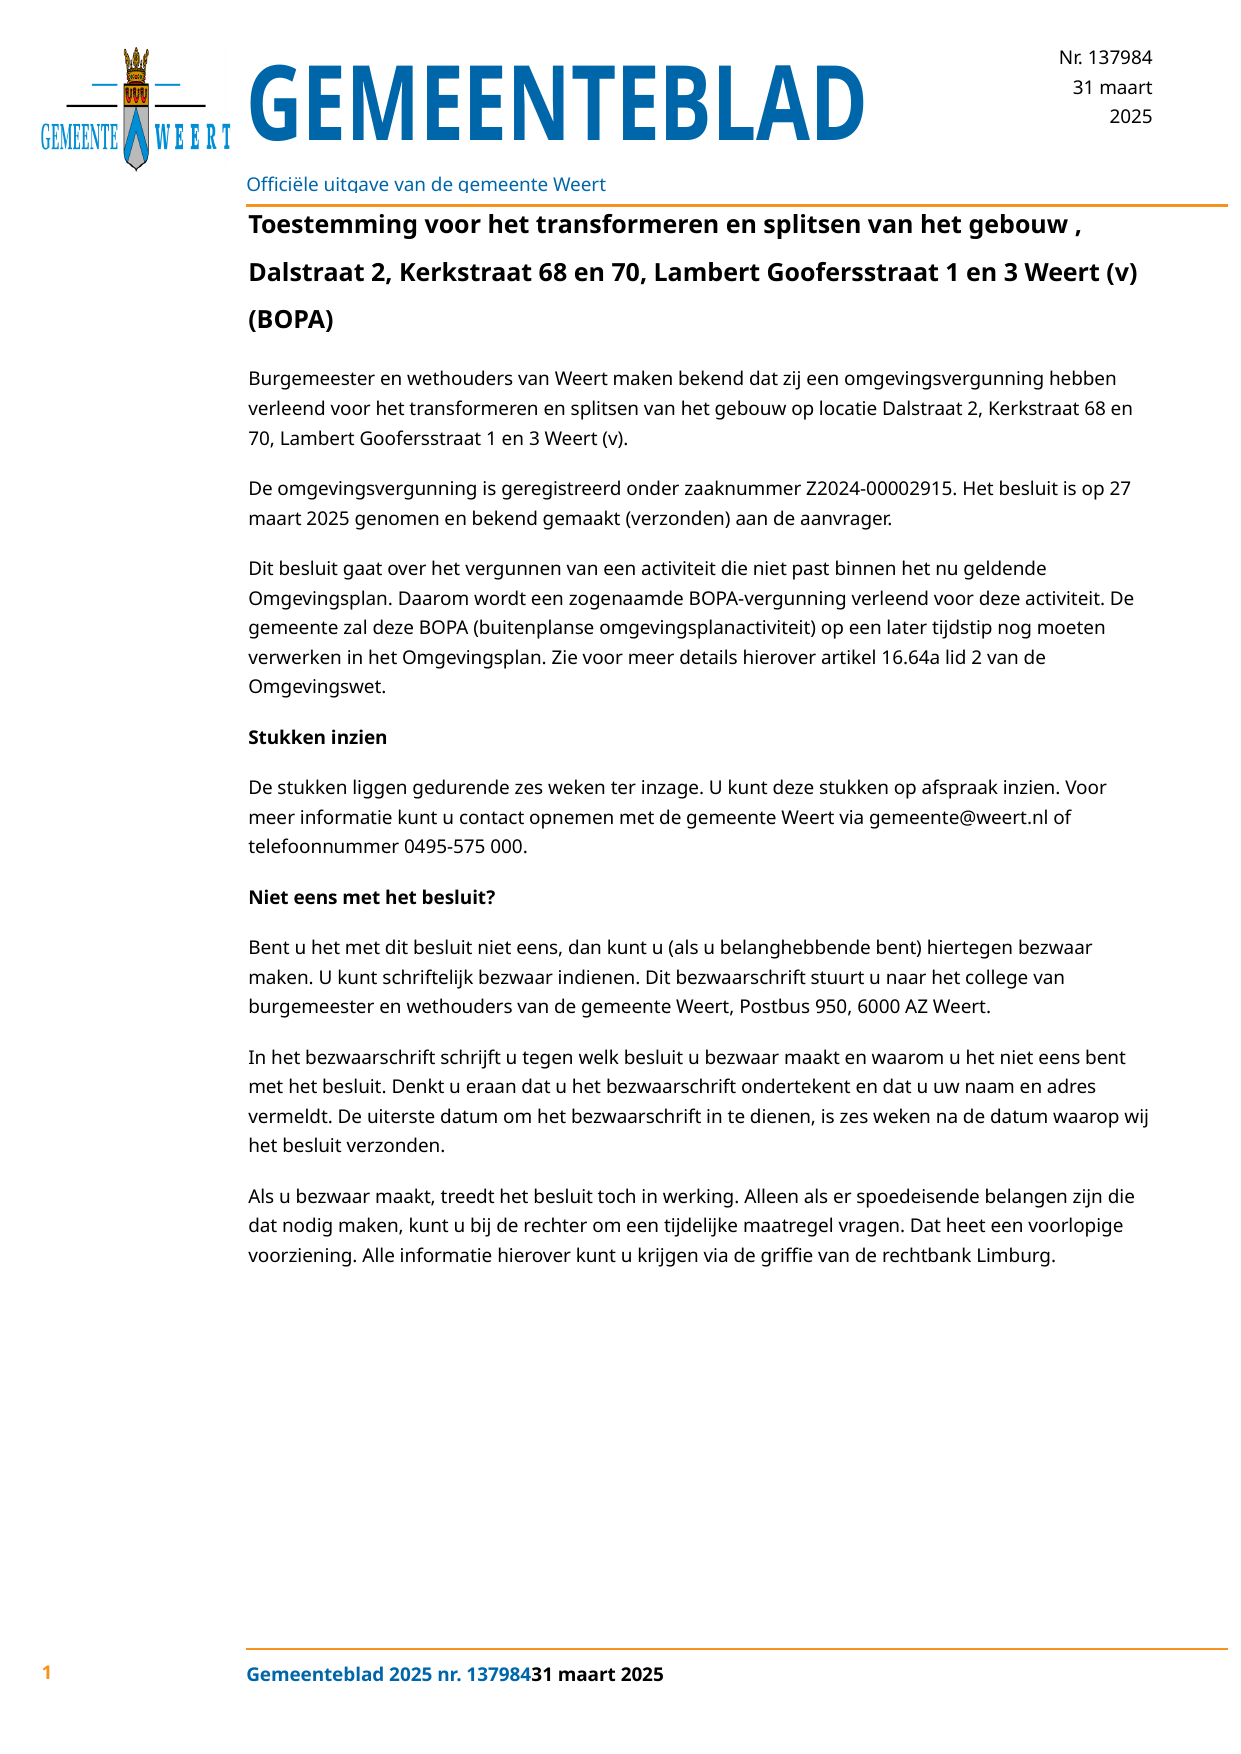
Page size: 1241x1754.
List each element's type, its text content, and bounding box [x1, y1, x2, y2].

text De omgevingsvergunning is geregistreerd onder zaaknummer Z2024-00002915. Het besluit is op 27 maart 2025 genomen en bekend gemaakt (verzonden) aan de aanvrager. [248, 475, 1152, 530]
text Als u bezwaar maakt, treedt het besluit toch in werking. Alleen als er spoedeisende belangen zijn die dat nodig maken, kunt u bij de rechter om een tijdelijke maatregel vragen. Dat heet een voorlopige voorziening. Alle informatie hierover kunt u krijgen via de griffie van de rechtbank Limburg. [248, 1183, 1152, 1268]
text De stukken liggen gedurende zes weken ter inzage. U kunt deze stukken op afspraak inzien. Voor meer informatie kunt u contact opnemen met de gemeente Weert via gemeente@weert.nl of telefoonnummer 0495-575 000. [248, 774, 1152, 859]
text Bent u het met dit besluit niet eens, dan kunt u (als u belanghebbende bent) hiertegen bezwaar maken. U kunt schriftelijk bezwaar indienen. Dit bezwaarschrift stuurt u naar het college van burgemeester en wethouders van de gemeente Weert, Postbus 950, 6000 AZ Weert. [248, 934, 1152, 1019]
text In het bezwaarschrift schrijft u tegen welk besluit u bezwaar maakt en waarom u het niet eens bent met het besluit. Denkt u eraan dat u het bezwaarschrift ondertekent en dat u uw naam en adres vermeldt. De uiterste datum om het bezwaarschrift in te dienen, is zes weken na de datum waarop wij het besluit verzonden. [248, 1044, 1152, 1158]
text Toestemming voor het transformeren en splitsen van het gebouw , Dalstraat 2, Kerkstraat 68 en 70, Lambert Goofersstraat 1 en 3 Weert (v) (BOPA) [248, 207, 1152, 336]
text Stukken inzien [248, 724, 1152, 749]
text Niet eens met het besluit? [248, 884, 1152, 909]
picture [41, 47, 231, 172]
text Dit besluit gaat over het vergunnen van een activiteit die niet past binnen het nu geldende Omgevingsplan. Daarom wordt een zogenaamde BOPA-vergunning verleend voor deze activiteit. De gemeente zal deze BOPA (buitenplanse omgevingsplanactiviteit) op een later tijdstip nog moeten verwerken in het Omgevingsplan. Zie voor meer details hierover artikel 16.64a lid 2 van de Omgevingswet. [248, 555, 1152, 699]
text Burgemeester en wethouders van Weert maken bekend dat zij een omgevingsvergunning hebben verleend voor het transformeren en splitsen van het gebouw op locatie Dalstraat 2, Kerkstraat 68 en 70, Lambert Goofersstraat 1 en 3 Weert (v). [248, 366, 1152, 450]
